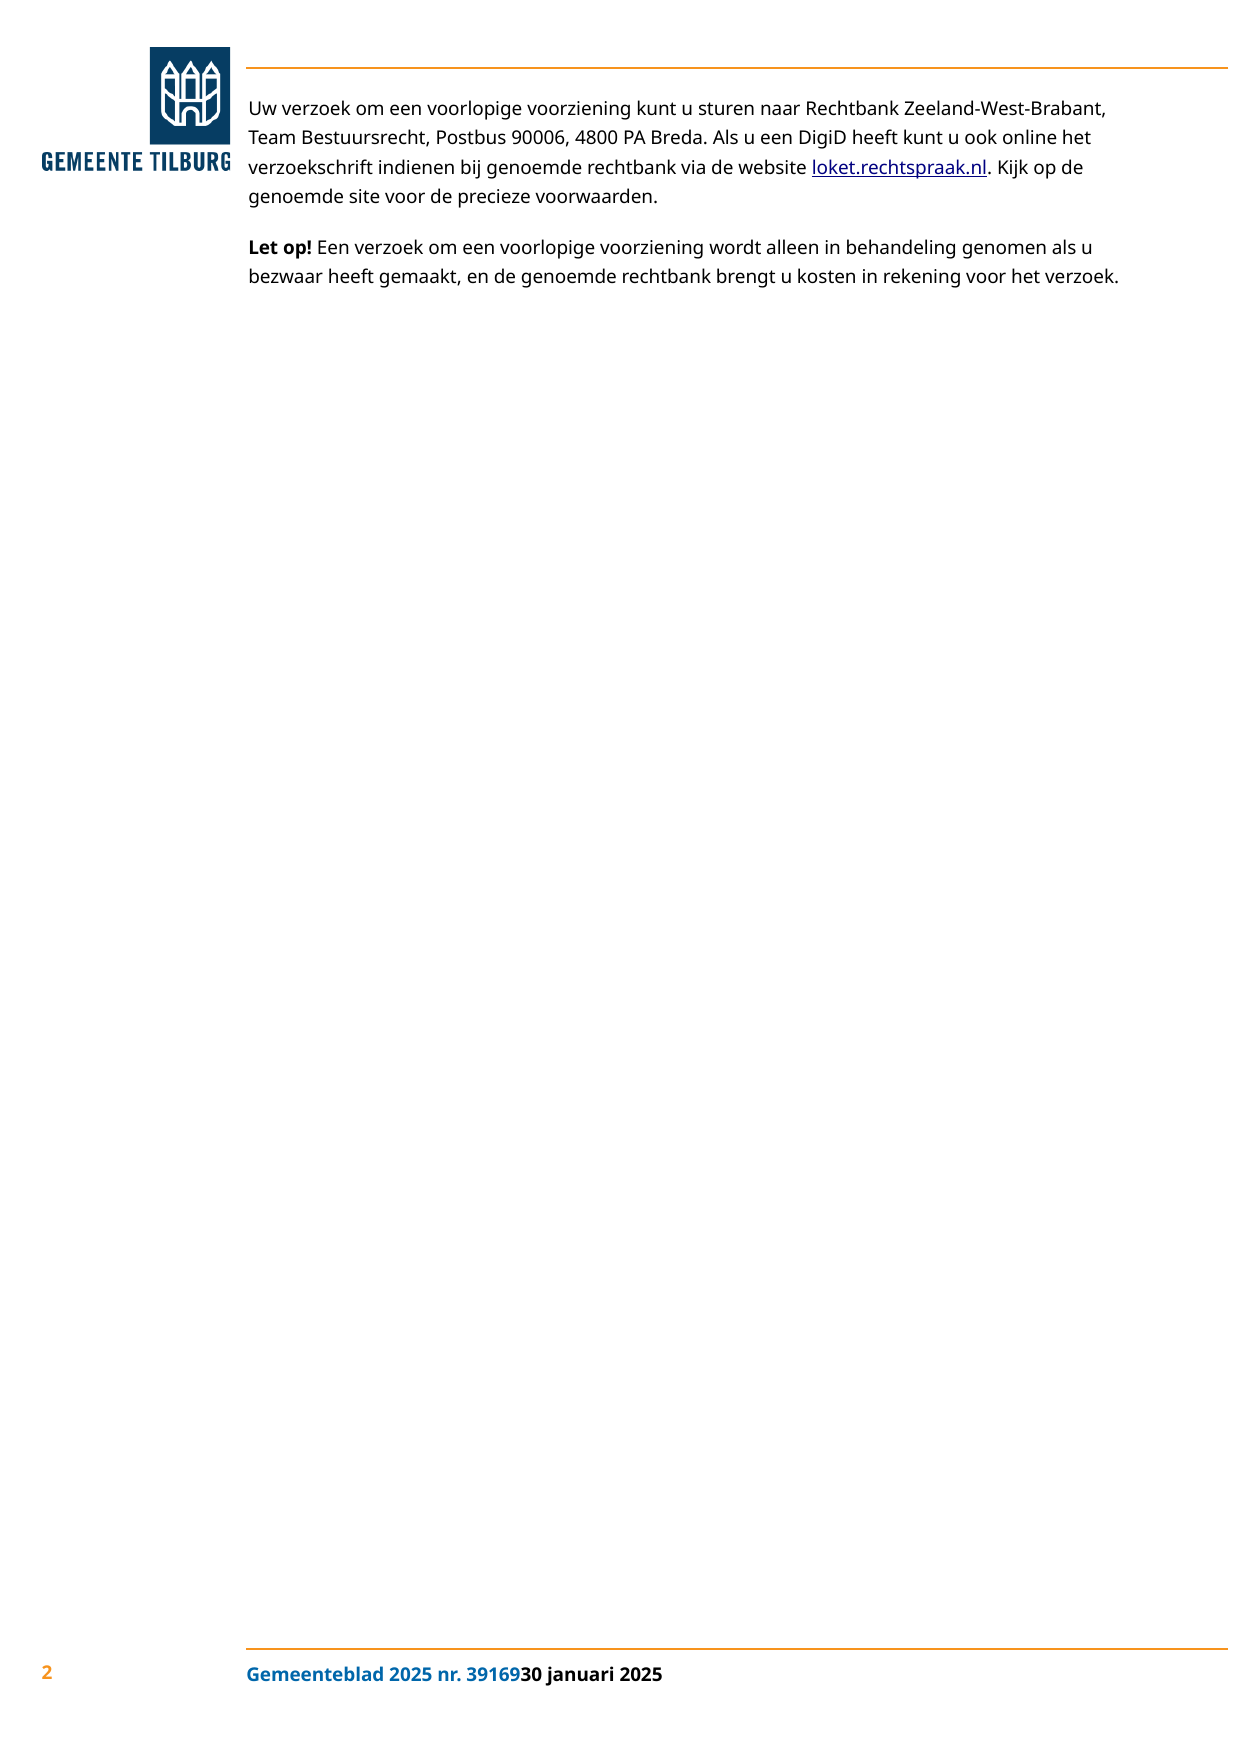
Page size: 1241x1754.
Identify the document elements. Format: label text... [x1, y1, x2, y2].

text Let op! Een verzoek om een voorlopige voorziening wordt alleen in behandeling genomen als u bezwaar heeft gemaakt, en de genoemde rechtbank brengt u kosten in rekening voor het verzoek. [248, 234, 1152, 289]
text Uw verzoek om een voorlopige voorziening kunt u sturen naar Rechtbank Zeeland-West-Brabant, Team Bestuursrecht, Postbus 90006, 4800 PA Breda. Als u een DigiD heeft kunt u ook online het verzoekschrift indienen bij genoemde rechtbank via de website loket.rechtspraak.nl. Kijk op de genoemde site voor de precieze voorwaarden. [248, 95, 1152, 209]
picture [41, 47, 231, 172]
